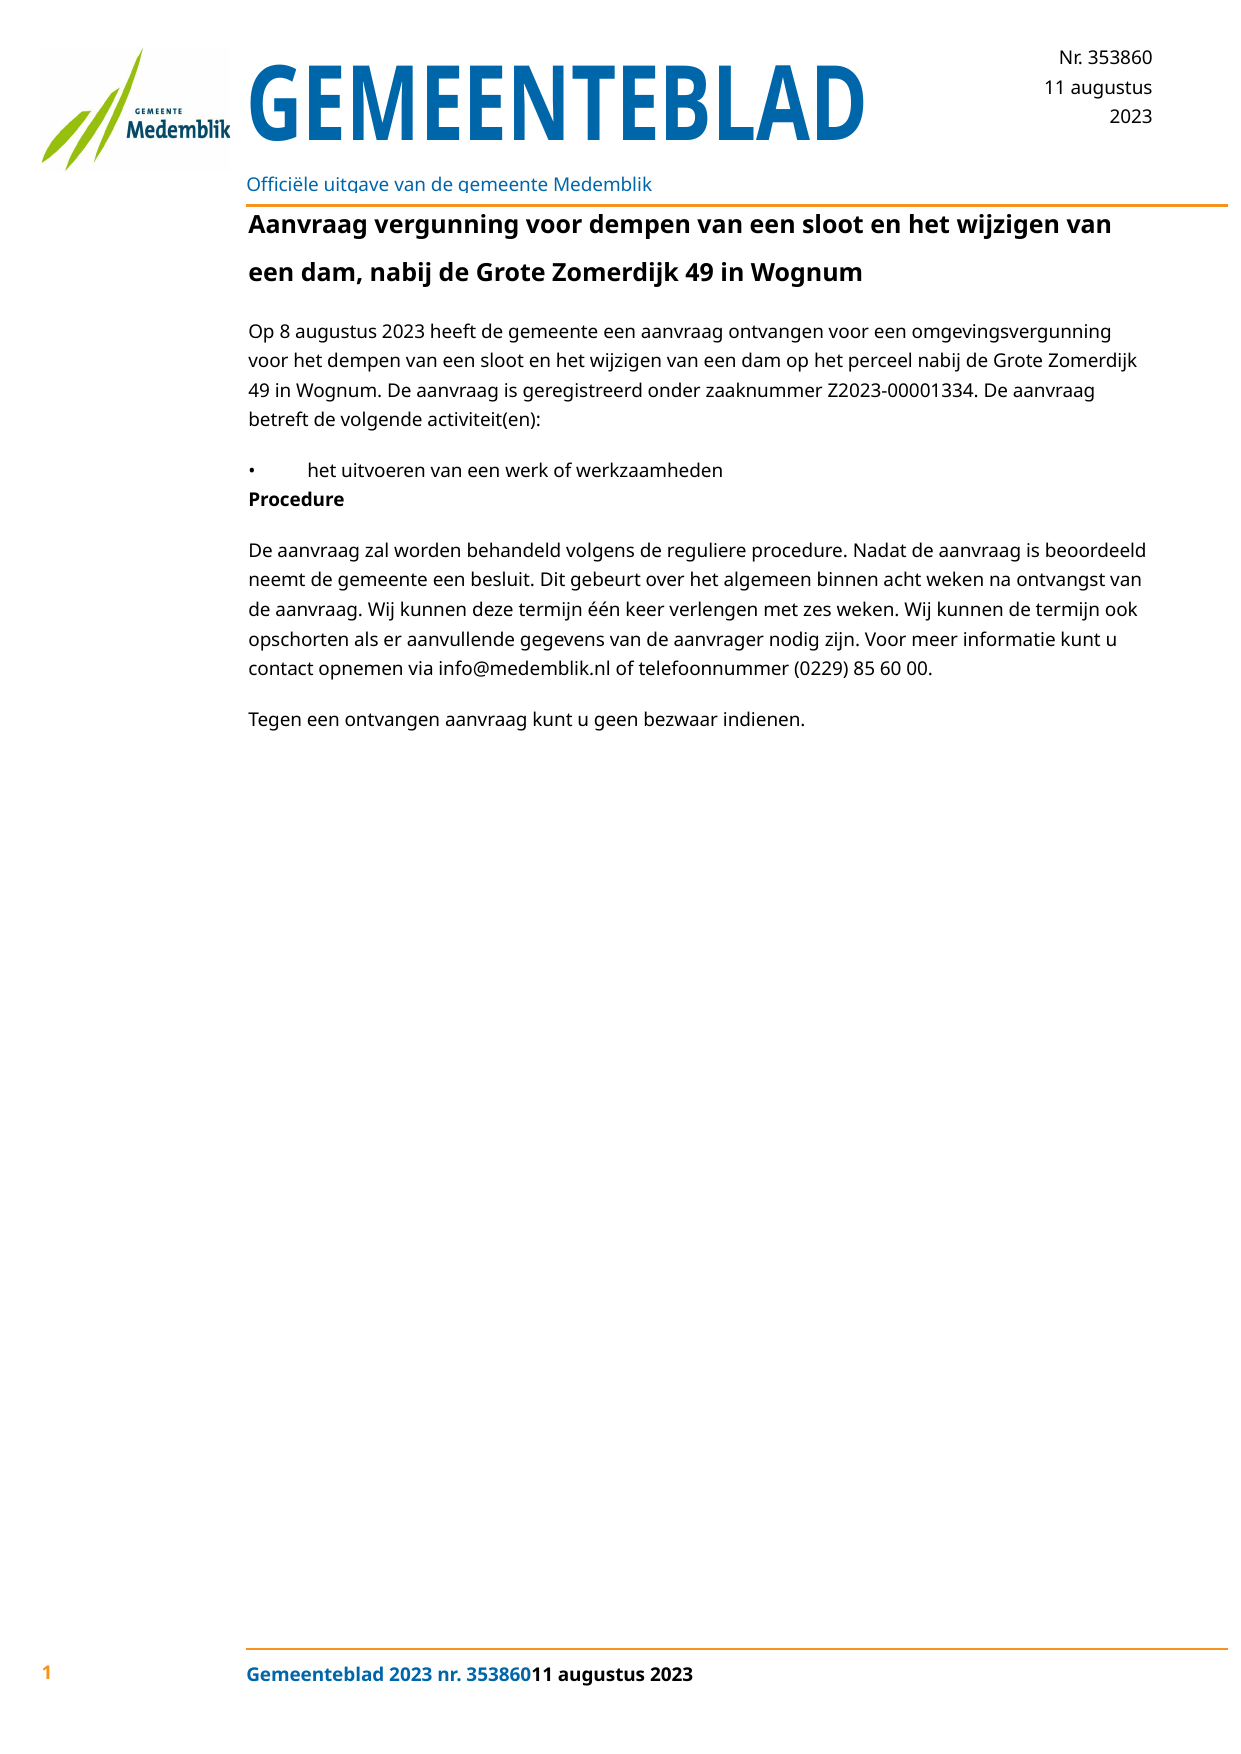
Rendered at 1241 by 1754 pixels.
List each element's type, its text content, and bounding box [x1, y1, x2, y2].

text Op 8 augustus 2023 heeft de gemeente een aanvraag ontvangen voor een omgevingsvergunning voor het dempen van een sloot en het wijzigen van een dam op het perceel nabij de Grote Zomerdijk 49 in Wognum. De aanvraag is geregistreerd onder zaaknummer Z2023-00001334. De aanvraag betreft de volgende activiteit(en): [248, 318, 1152, 432]
picture [41, 47, 231, 172]
text Aanvraag vergunning voor dempen van een sloot en het wijzigen van een dam, nabij de Grote Zomerdijk 49 in Wognum [248, 207, 1152, 288]
list het uitvoeren van een werk of werkzaamheden [248, 457, 1152, 483]
text De aanvraag zal worden behandeld volgens de reguliere procedure. Nadat de aanvraag is beoordeeld neemt de gemeente een besluit. Dit gebeurt over het algemeen binnen acht weken na ontvangst van de aanvraag. Wij kunnen deze termijn één keer verlengen met zes weken. Wij kunnen de termijn ook opschorten als er aanvullende gegevens van de aanvrager nodig zijn. Voor meer informatie kunt u contact opnemen via info@medemblik.nl of telefoonnummer (0229) 85 60 00. [248, 537, 1152, 681]
text Procedure [248, 487, 1152, 512]
text Tegen een ontvangen aanvraag kunt u geen bezwaar indienen. [248, 706, 1152, 732]
